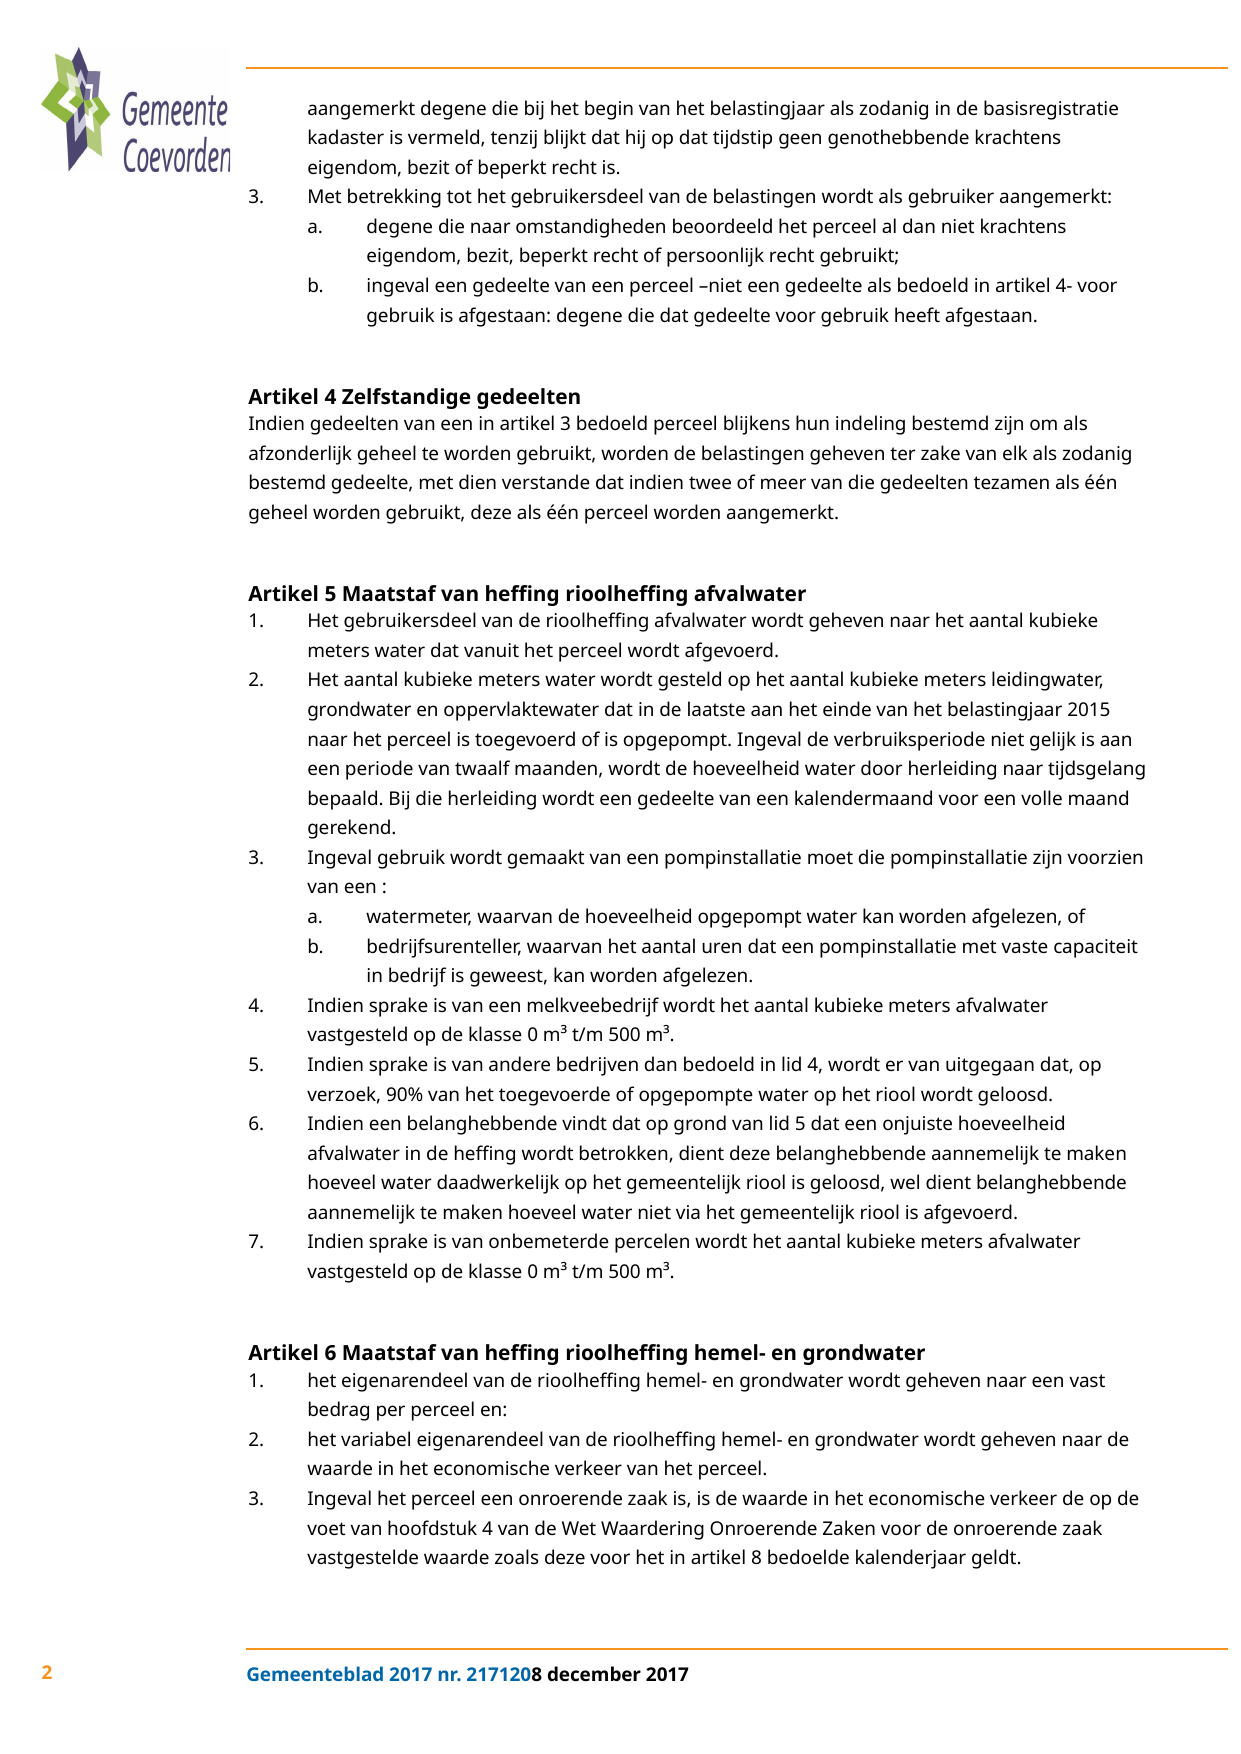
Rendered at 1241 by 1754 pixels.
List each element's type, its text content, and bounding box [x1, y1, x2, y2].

list Ingeval het perceel een onroerende zaak is, is de waarde in het economische verkeer de op de voet van hoofdstuk 4 van de Wet Waardering Onroerende Zaken voor de onroerende zaak vastgestelde waarde zoals deze voor het in artikel 8 bedoelde kalenderjaar geldt. [248, 1485, 1152, 1570]
text Indien gedeelten van een in artikel 3 bedoeld perceel blijkens hun indeling bestemd zijn om als afzonderlijk geheel te worden gebruikt, worden de belastingen geheven ter zake van elk als zodanig bestemd gedeelte, met dien verstande dat indien twee of meer van die gedeelten tezamen als één geheel worden gebruikt, deze als één perceel worden aangemerkt. [248, 410, 1152, 525]
picture [41, 47, 231, 172]
list degene die naar omstandigheden beoordeeld het perceel al dan niet krachtens eigendom, bezit, beperkt recht of persoonlijk recht gebruikt; [307, 213, 1152, 268]
list Het gebruikersdeel van de rioolheffing afvalwater wordt geheven naar het aantal kubieke meters water dat vanuit het perceel wordt afgevoerd. [248, 607, 1152, 663]
text Artikel 4 Zelfstandige gedeelten [248, 382, 1152, 410]
text Artikel 5 Maatstaf van heffing rioolheffing afvalwater [248, 579, 1152, 607]
list het eigenarendeel van de rioolheffing hemel- en grondwater wordt geheven naar een vast bedrag per perceel en: [248, 1367, 1152, 1422]
list watermeter, waarvan de hoeveelheid opgepompt water kan worden afgelezen, of [307, 903, 1152, 929]
list Met betrekking tot het gebruikersdeel van de belastingen wordt als gebruiker aangemerkt: [248, 183, 1152, 209]
text Artikel 6 Maatstaf van heffing rioolheffing hemel- en grondwater [248, 1338, 1152, 1367]
list aangemerkt degene die bij het begin van het belastingjaar als zodanig in de basisregistratie kadaster is vermeld, tenzij blijkt dat hij op dat tijdstip geen genothebbende krachtens eigendom, bezit of beperkt recht is. [248, 95, 1152, 180]
list Indien sprake is van een melkveebedrijf wordt het aantal kubieke meters afvalwater vastgesteld op de klasse 0 m³ t/m 500 m³. [248, 992, 1152, 1047]
list ingeval een gedeelte van een perceel –niet een gedeelte als bedoeld in artikel 4- voor gebruik is afgestaan: degene die dat gedeelte voor gebruik heeft afgestaan. [307, 272, 1152, 328]
list bedrijfsurenteller, waarvan het aantal uren dat een pompinstallatie met vaste capaciteit in bedrijf is geweest, kan worden afgelezen. [307, 933, 1152, 988]
list Indien sprake is van andere bedrijven dan bedoeld in lid 4, wordt er van uitgegaan dat, op verzoek, 90% van het toegevoerde of opgepompte water op het riool wordt geloosd. [248, 1051, 1152, 1107]
list Ingeval gebruik wordt gemaakt van een pompinstallatie moet die pompinstallatie zijn voorzien van een : [248, 844, 1152, 899]
list Indien sprake is van onbemeterde percelen wordt het aantal kubieke meters afvalwater vastgesteld op de klasse 0 m³ t/m 500 m³. [248, 1229, 1152, 1284]
list het variabel eigenarendeel van de rioolheffing hemel- en grondwater wordt geheven naar de waarde in het economische verkeer van het perceel. [248, 1426, 1152, 1481]
list Indien een belanghebbende vindt dat op grond van lid 5 dat een onjuiste hoeveelheid afvalwater in de heffing wordt betrokken, dient deze belanghebbende aannemelijk te maken hoeveel water daadwerkelijk op het gemeentelijk riool is geloosd, wel dient belanghebbende aannemelijk te maken hoeveel water niet via het gemeentelijk riool is afgevoerd. [248, 1110, 1152, 1225]
list Het aantal kubieke meters water wordt gesteld op het aantal kubieke meters leidingwater, grondwater en oppervlaktewater dat in de laatste aan het einde van het belastingjaar 2015 naar het perceel is toegevoerd of is opgepompt. Ingeval de verbruiksperiode niet gelijk is aan een periode van twaalf maanden, wordt de hoeveelheid water door herleiding naar tijdsgelang bepaald. Bij die herleiding wordt een gedeelte van een kalendermaand voor een volle maand gerekend. [248, 667, 1152, 840]
